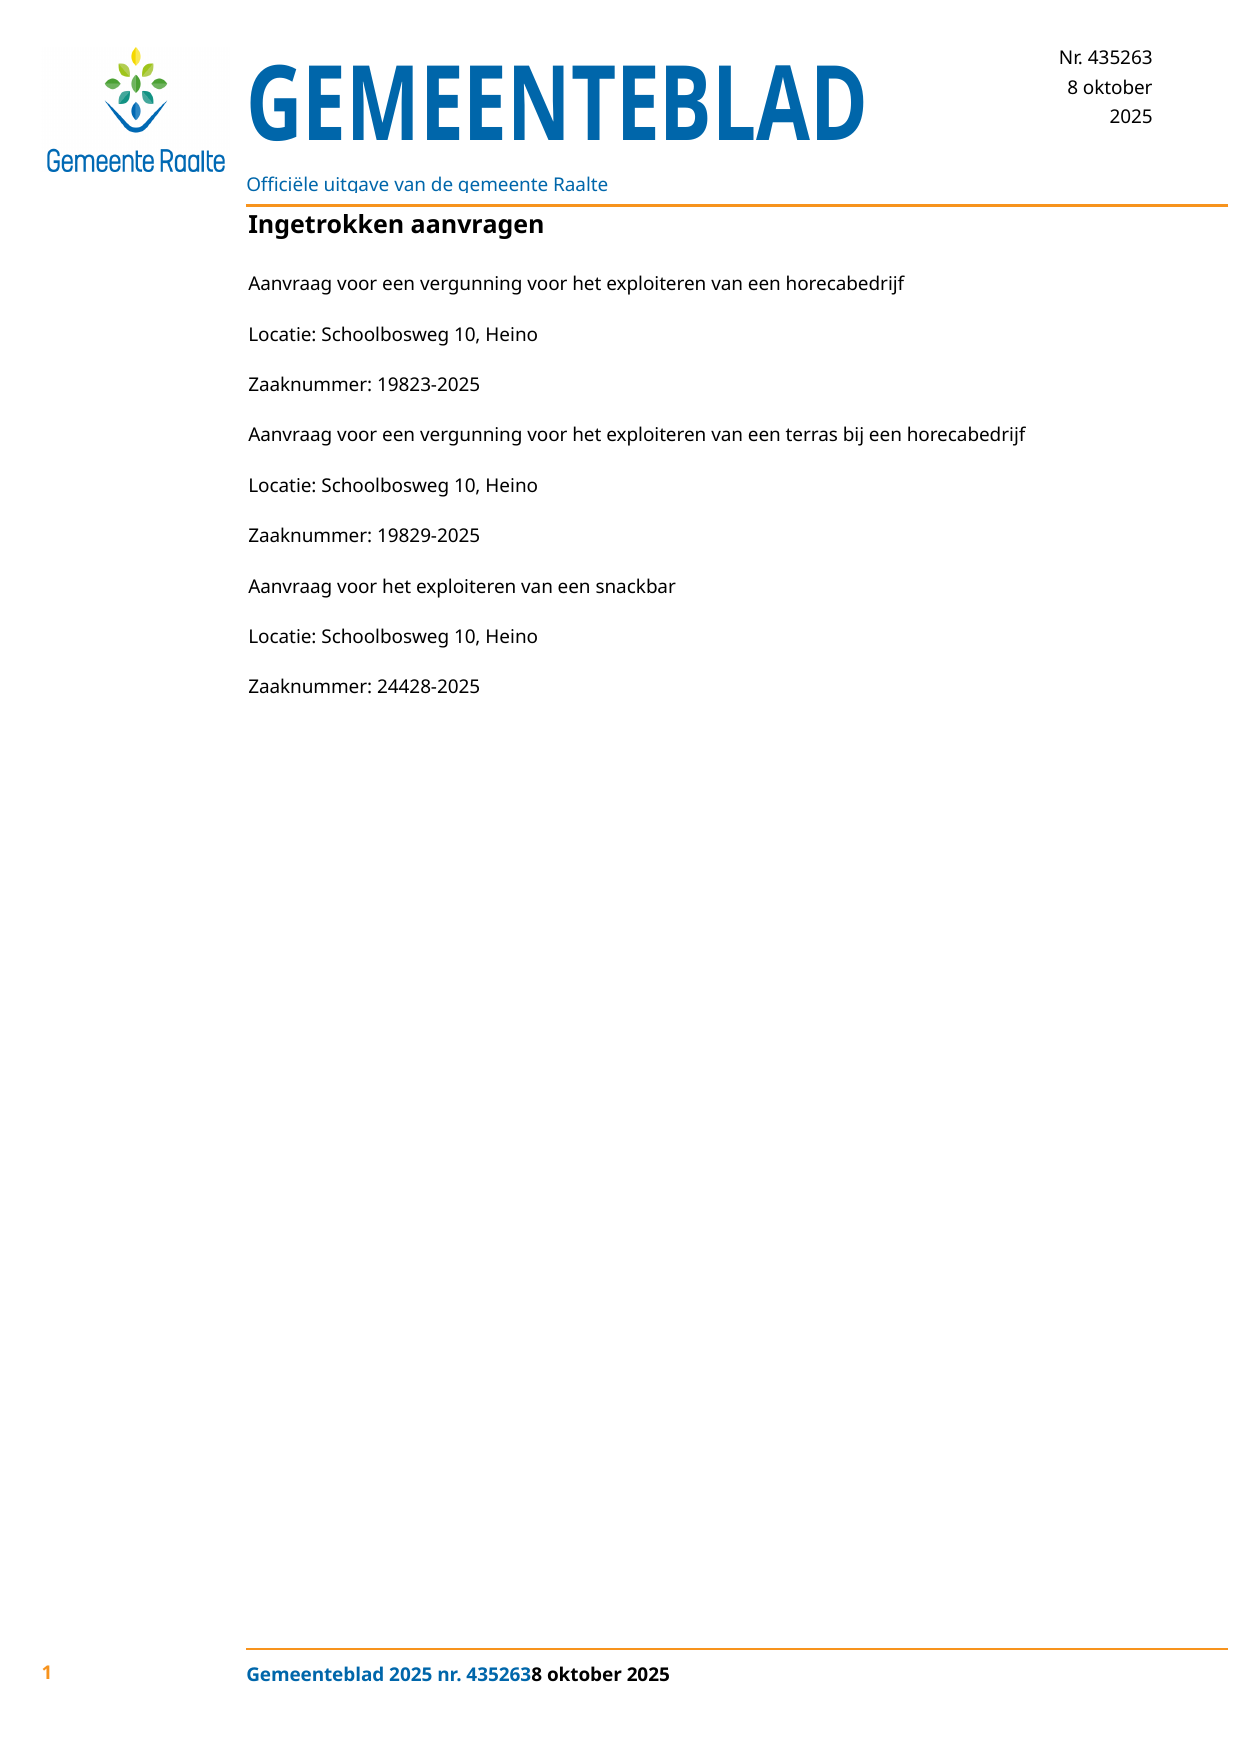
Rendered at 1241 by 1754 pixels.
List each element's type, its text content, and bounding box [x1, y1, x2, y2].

text Aanvraag voor het exploiteren van een snackbar [248, 573, 1152, 598]
text Locatie: Schoolbosweg 10, Heino [248, 623, 1152, 649]
text Locatie: Schoolbosweg 10, Heino [248, 321, 1152, 346]
text Zaaknummer: 19823-2025 [248, 371, 1152, 397]
text Zaaknummer: 24428-2025 [248, 674, 1152, 699]
text Aanvraag voor een vergunning voor het exploiteren van een terras bij een horecabedrijf [248, 422, 1152, 447]
text Locatie: Schoolbosweg 10, Heino [248, 472, 1152, 498]
text Ingetrokken aanvragen [248, 207, 1152, 241]
text Zaaknummer: 19829-2025 [248, 522, 1152, 548]
picture [41, 47, 231, 172]
text Aanvraag voor een vergunning voor het exploiteren van een horecabedrijf [248, 270, 1152, 296]
